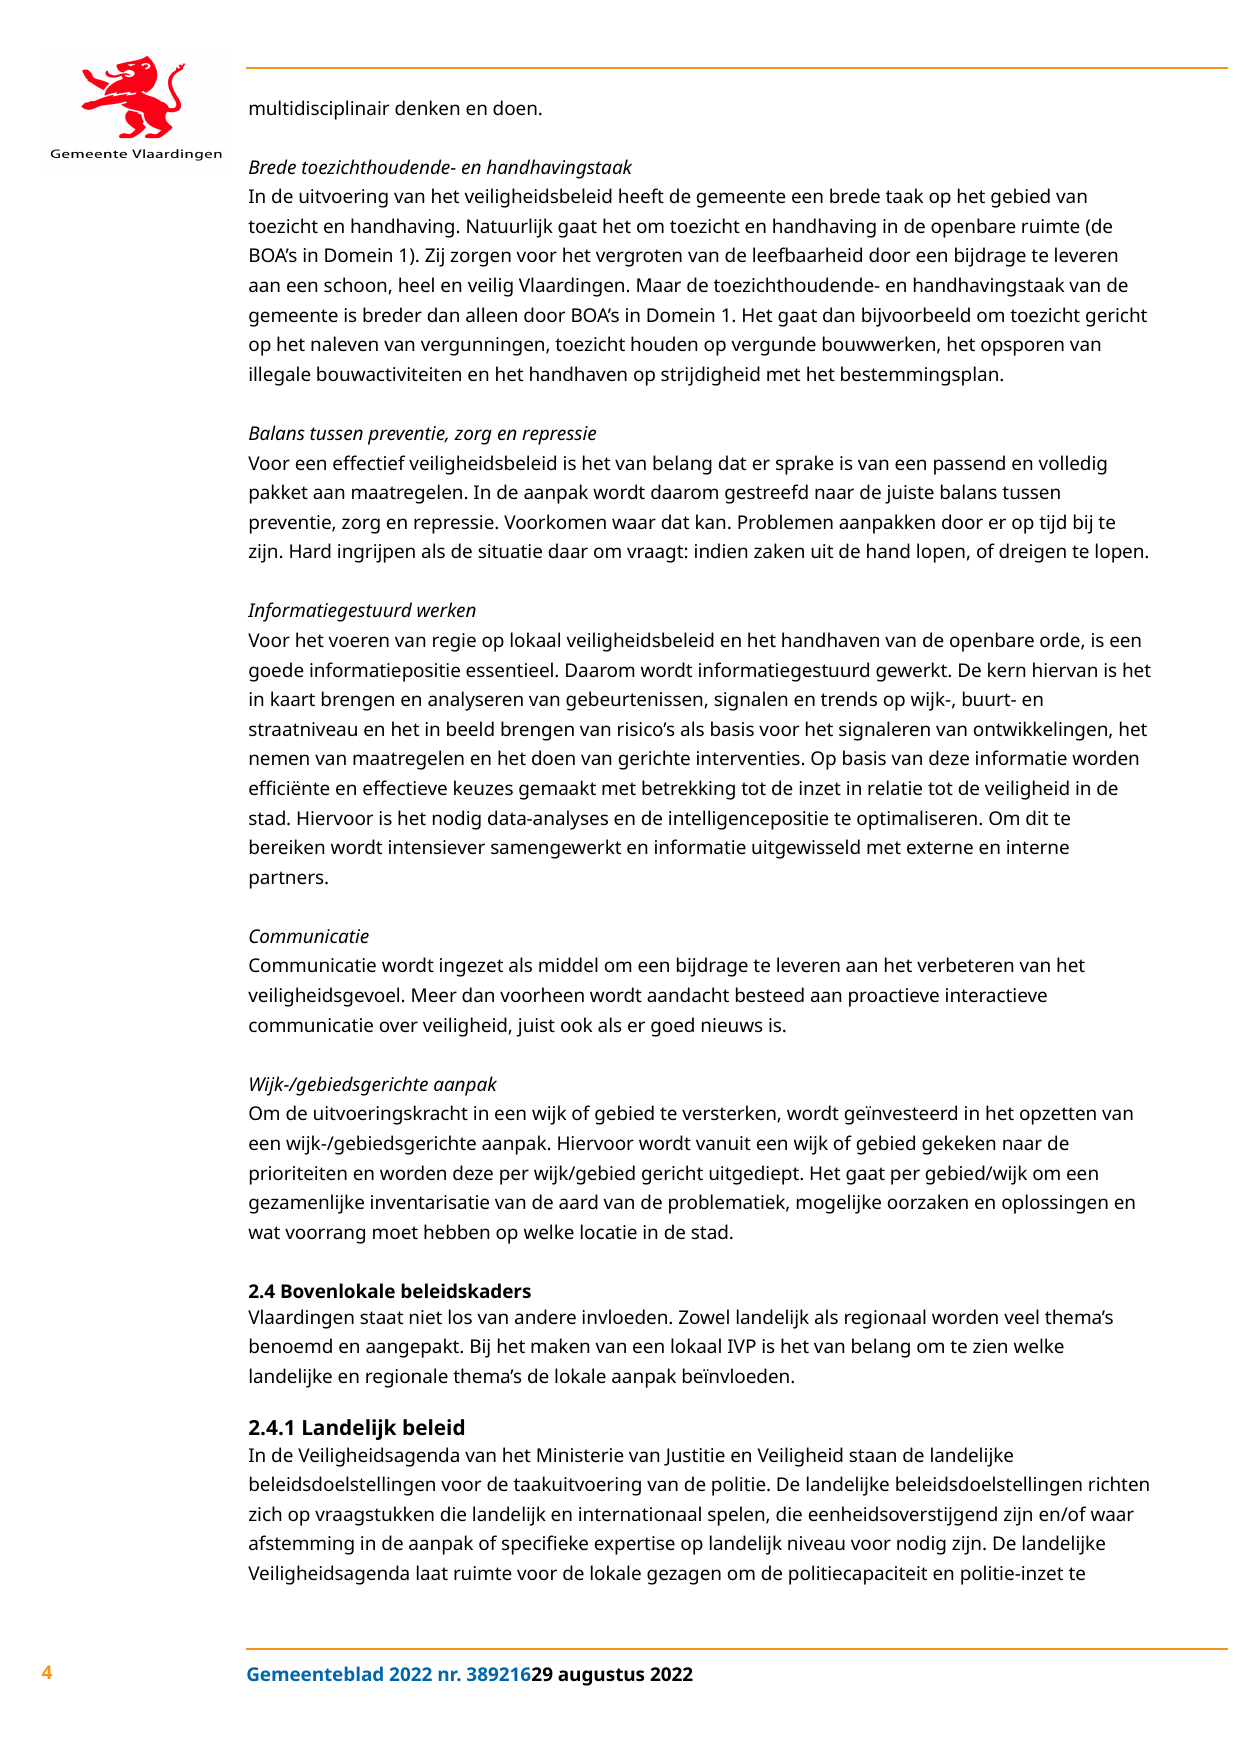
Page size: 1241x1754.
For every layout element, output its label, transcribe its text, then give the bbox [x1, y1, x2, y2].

text multidisciplinair denken en doen. [248, 95, 1152, 121]
text 2.4.1 Landelijk beleid [248, 1413, 1152, 1442]
text Balans tussen preventie, zorg en repressie [248, 420, 1152, 446]
picture [41, 47, 231, 172]
text Brede toezichthoudende- en handhavingstaak [248, 154, 1152, 180]
text Communicatie wordt ingezet als middel om een bijdrage te leveren aan het verbeteren van het veiligheidsgevoel. Meer dan voorheen wordt aandacht besteed aan proactieve interactieve communicatie over veiligheid, juist ook als er goed nieuws is. [248, 953, 1152, 1038]
text 2.4 Bovenlokale beleidskaders [248, 1278, 1152, 1304]
text In de Veiligheidsagenda van het Ministerie van Justitie en Veiligheid staan de landelijke beleidsdoelstellingen voor de taakuitvoering van de politie. De landelijke beleidsdoelstellingen richten zich op vraagstukken die landelijk en internationaal spelen, die eenheidsoverstijgend zijn en/of waar afstemming in de aanpak of specifieke expertise op landelijk niveau voor nodig zijn. De landelijke Veiligheidsagenda laat ruimte voor de lokale gezagen om de politiecapaciteit en politie-inzet te [248, 1442, 1152, 1586]
text Vlaardingen staat niet los van andere invloeden. Zowel landelijk als regionaal worden veel thema’s benoemd en aangepakt. Bij het maken van een lokaal IVP is het van belang om te zien welke landelijke en regionale thema’s de lokale aanpak beïnvloeden. [248, 1304, 1152, 1389]
text Informatiegestuurd werken [248, 598, 1152, 623]
text In de uitvoering van het veiligheidsbeleid heeft de gemeente een brede taak op het gebied van toezicht en handhaving. Natuurlijk gaat het om toezicht en handhaving in de openbare ruimte (de BOA’s in Domein 1). Zij zorgen voor het vergroten van de leefbaarheid door een bijdrage te leveren aan een schoon, heel en veilig Vlaardingen. Maar de toezichthoudende- en handhavingstaak van de gemeente is breder dan alleen door BOA’s in Domein 1. Het gaat dan bijvoorbeeld om toezicht gericht op het naleven van vergunningen, toezicht houden op vergunde bouwwerken, het opsporen van illegale bouwactiviteiten en het handhaven op strijdigheid met het bestemmingsplan. [248, 183, 1152, 387]
text Voor het voeren van regie op lokaal veiligheidsbeleid en het handhaven van de openbare orde, is een goede informatiepositie essentieel. Daarom wordt informatiegestuurd gewerkt. De kern hiervan is het in kaart brengen en analyseren van gebeurtenissen, signalen en trends op wijk-, buurt- en straatniveau en het in beeld brengen van risico’s als basis voor het signaleren van ontwikkelingen, het nemen van maatregelen en het doen van gerichte interventies. Op basis van deze informatie worden efficiënte en effectieve keuzes gemaakt met betrekking tot de inzet in relatie tot de veiligheid in de stad. Hiervoor is het nodig data-analyses en de intelligencepositie te optimaliseren. Om dit te bereiken wordt intensiever samengewerkt en informatie uitgewisseld met externe en interne partners. [248, 627, 1152, 890]
text Om de uitvoeringskracht in een wijk of gebied te versterken, wordt geïnvesteerd in het opzetten van een wijk-/gebiedsgerichte aanpak. Hiervoor wordt vanuit een wijk of gebied gekeken naar de prioriteiten en worden deze per wijk/gebied gericht uitgediept. Het gaat per gebied/wijk om een gezamenlijke inventarisatie van de aard van de problematiek, mogelijke oorzaken en oplossingen en wat voorrang moet hebben op welke locatie in de stad. [248, 1101, 1152, 1245]
text Voor een effectief veiligheidsbeleid is het van belang dat er sprake is van een passend en volledig pakket aan maatregelen. In de aanpak wordt daarom gestreefd naar de juiste balans tussen preventie, zorg en repressie. Voorkomen waar dat kan. Problemen aanpakken door er op tijd bij te zijn. Hard ingrijpen als de situatie daar om vraagt: indien zaken uit de hand lopen, of dreigen te lopen. [248, 450, 1152, 564]
text Wijk-/gebiedsgerichte aanpak [248, 1071, 1152, 1097]
text Communicatie [248, 923, 1152, 949]
